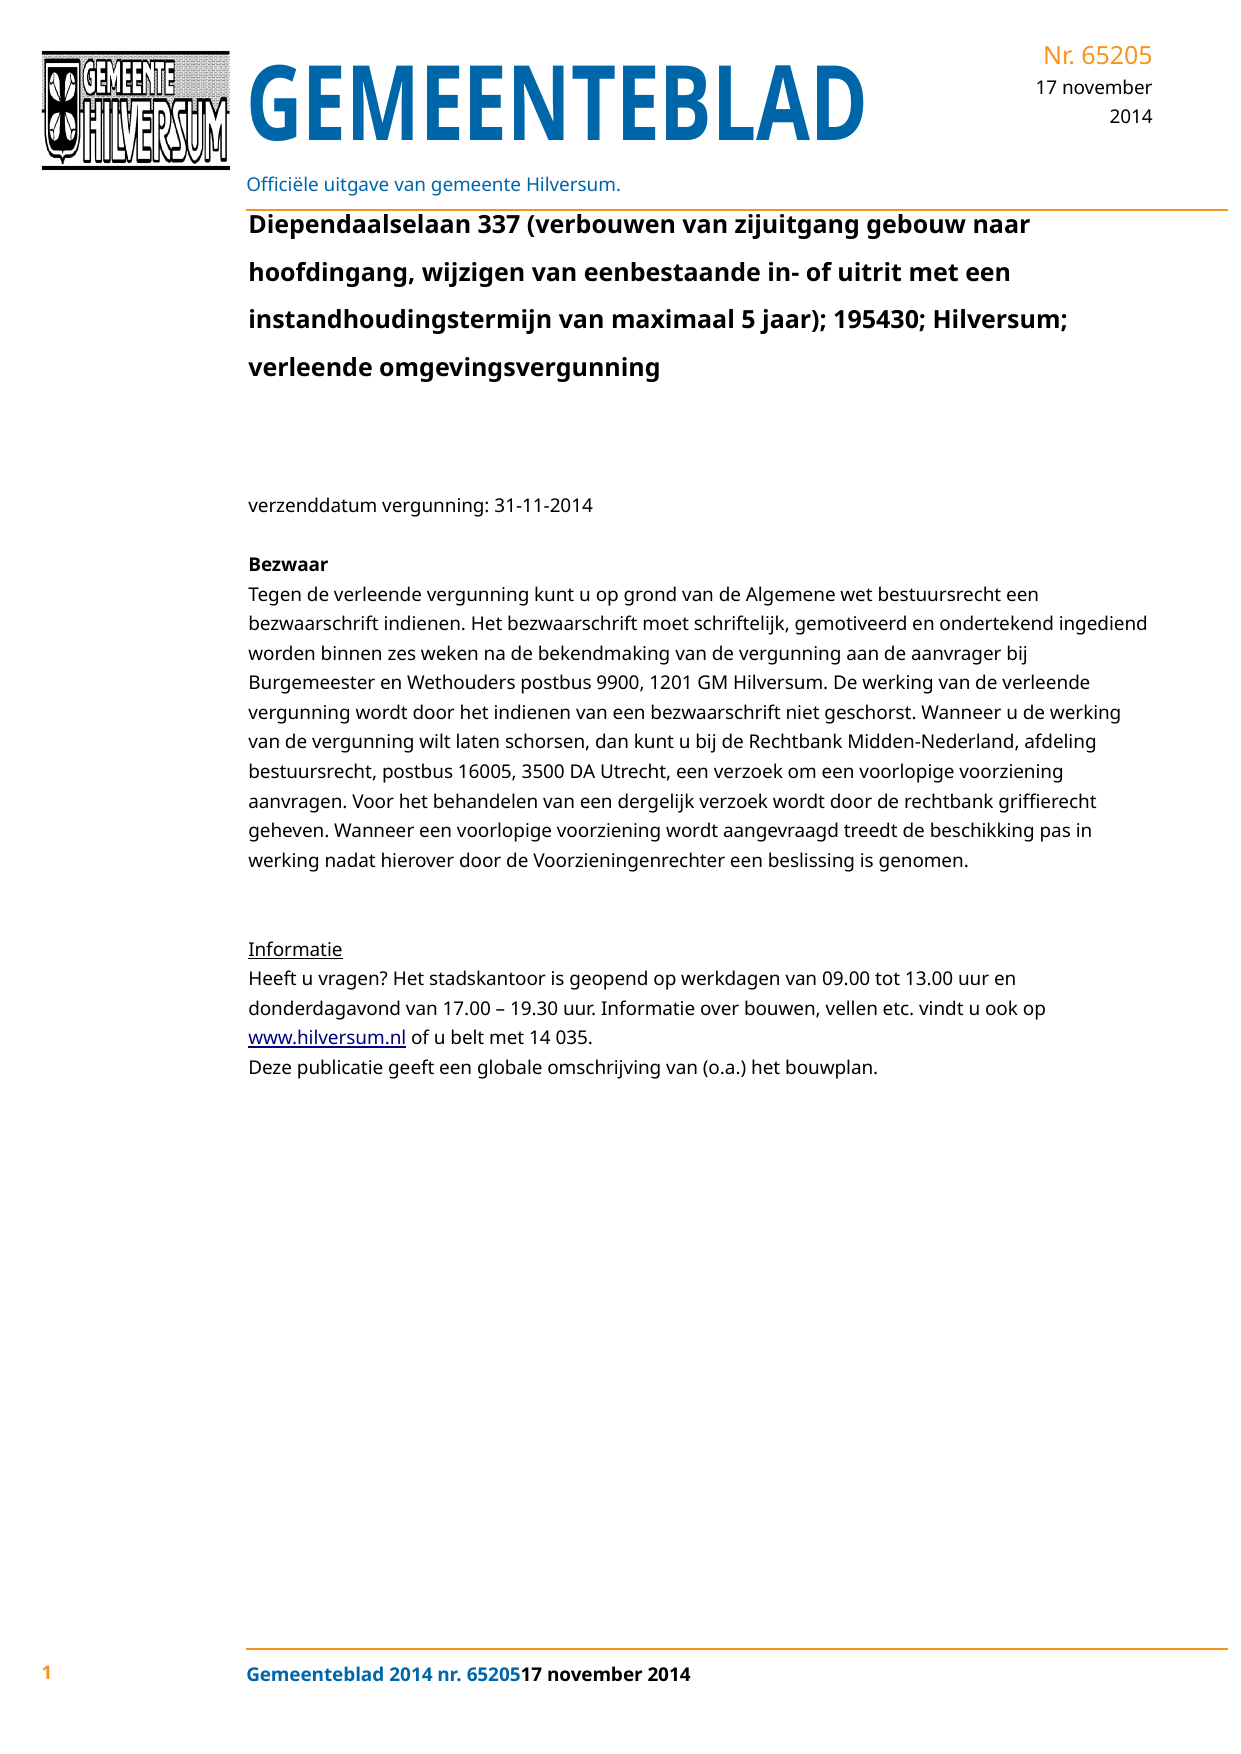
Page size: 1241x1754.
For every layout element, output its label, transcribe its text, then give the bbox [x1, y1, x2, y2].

text Tegen de verleende vergunning kunt u op grond van de Algemene wet bestuursrecht een bezwaarschrift indienen. Het bezwaarschrift moet schriftelijk, gemotiveerd en ondertekend ingediend worden binnen zes weken na de bekendmaking van de vergunning aan de aanvrager bij Burgemeester en Wethouders postbus 9900, 1201 GM Hilversum. De werking van de verleende vergunning wordt door het indienen van een bezwaarschrift niet geschorst. Wanneer u de werking van de vergunning wilt laten schorsen, dan kunt u bij de Rechtbank Midden-Nederland, afdeling bestuursrecht, postbus 16005, 3500 DA Utrecht, een verzoek om een voorlopige voorziening aanvragen. Voor het behandelen van een dergelijk verzoek wordt door de rechtbank griffierecht geheven. Wanneer een voorlopige voorziening wordt aangevraagd treedt de beschikking pas in werking nadat hierover door de Voorzieningenrechter een beslissing is genomen. [248, 581, 1152, 873]
text Bezwaar [248, 551, 1152, 577]
text verzenddatum vergunning: 31-11-2014 [248, 492, 1152, 518]
text Informatie [248, 936, 1152, 961]
picture [41, 47, 231, 172]
text Deze publicatie geeft een globale omschrijving van (o.a.) het bouwplan. [248, 1054, 1152, 1080]
text Diependaalselaan 337 (verbouwen van zijuitgang gebouw naar hoofdingang, wijzigen van eenbestaande in- of uitrit met een instandhoudingstermijn van maximaal 5 jaar); 195430; Hilversum; verleende omgevingsvergunning [248, 211, 1152, 384]
text Heeft u vragen? Het stadskantoor is geopend op werkdagen van 09.00 tot 13.00 uur en donderdagavond van 17.00 – 19.30 uur. Informatie over bouwen, vellen etc. vindt u ook op www.hilversum.nl of u belt met 14 035. [248, 965, 1152, 1050]
